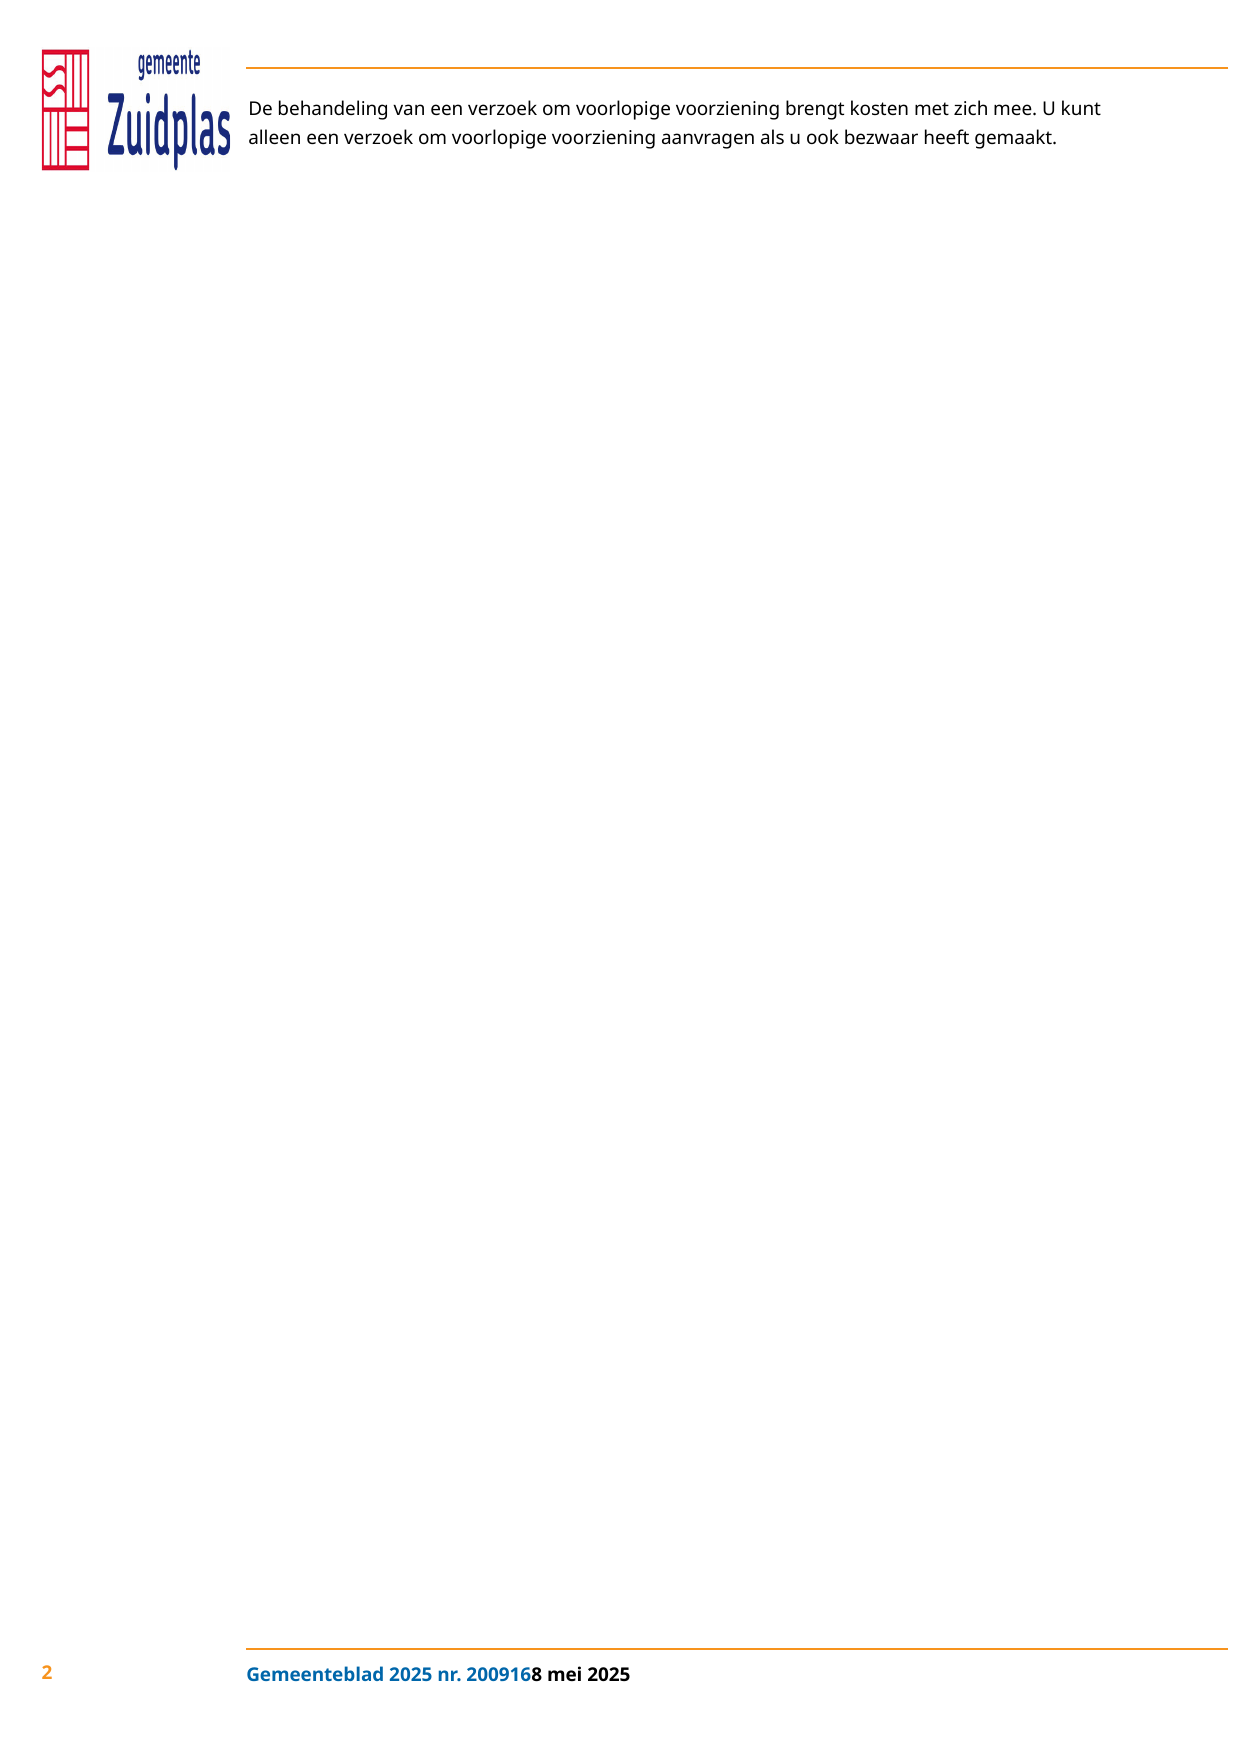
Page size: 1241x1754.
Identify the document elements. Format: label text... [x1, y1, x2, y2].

picture [41, 47, 231, 172]
text De behandeling van een verzoek om voorlopige voorziening brengt kosten met zich mee. U kunt alleen een verzoek om voorlopige voorziening aanvragen als u ook bezwaar heeft gemaakt. [248, 95, 1152, 150]
